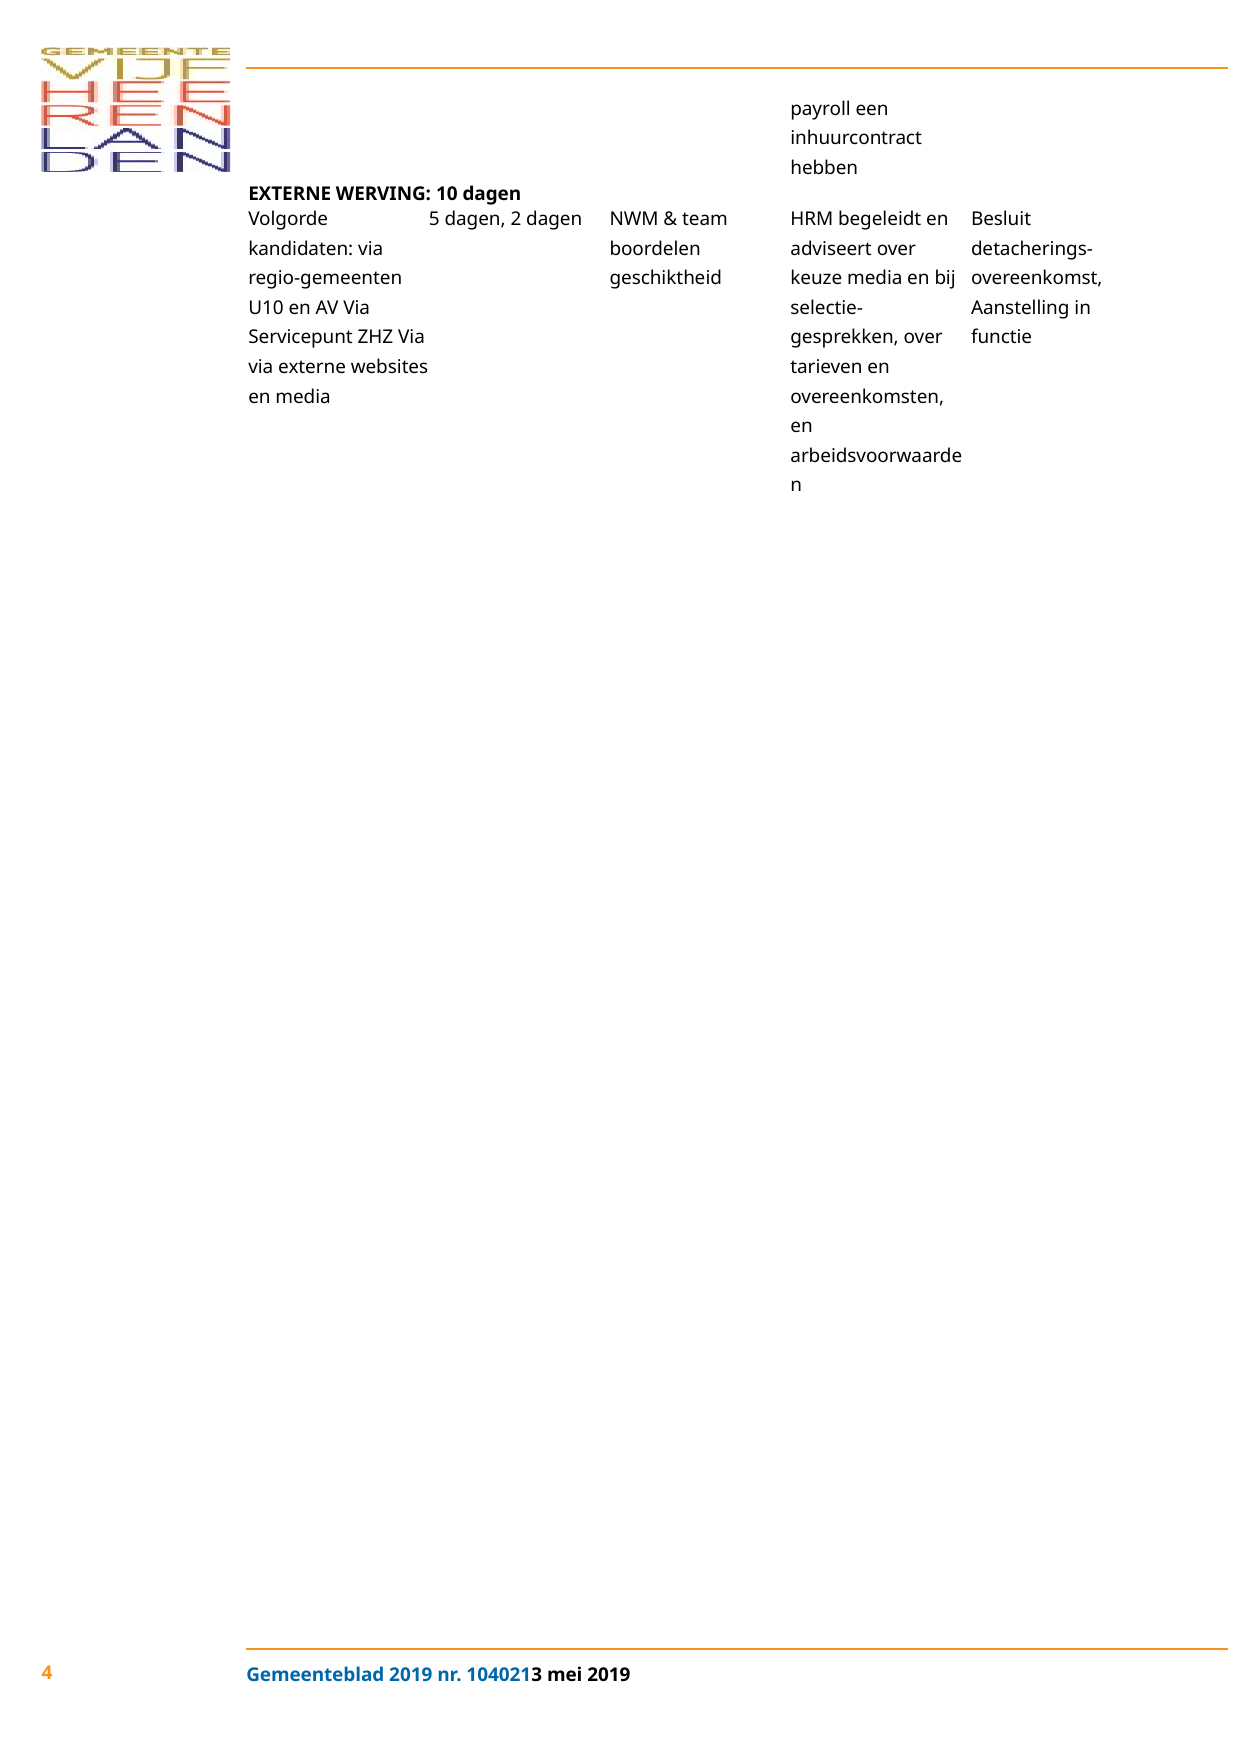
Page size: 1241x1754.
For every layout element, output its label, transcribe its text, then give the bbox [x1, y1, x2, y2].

table_cell [248, 95, 429, 180]
table_cell Volgorde kandidaten: via regio-gemeenten U10 en AV Via Servicepunt ZHZ Via via externe websites en media [248, 205, 429, 497]
table_cell Besluit detacherings-overeenkomst, Aanstelling in functie [971, 205, 1152, 497]
table_cell [971, 95, 1152, 180]
table_cell [609, 95, 790, 180]
table_cell 5 dagen, 2 dagen [429, 205, 609, 497]
table_cell [429, 95, 609, 180]
picture [41, 47, 231, 172]
table_cell EXTERNE WERVING: 10 dagen [248, 180, 1152, 205]
table_cell HRM begeleidt en adviseert over keuze media en bij selectie-gesprekken, over tarieven en overeenkomsten, en arbeidsvoorwaarden [790, 205, 971, 497]
table_cell NWM & team boordelen geschiktheid [609, 205, 790, 497]
table_cell payroll een inhuurcontract hebben [790, 95, 971, 180]
